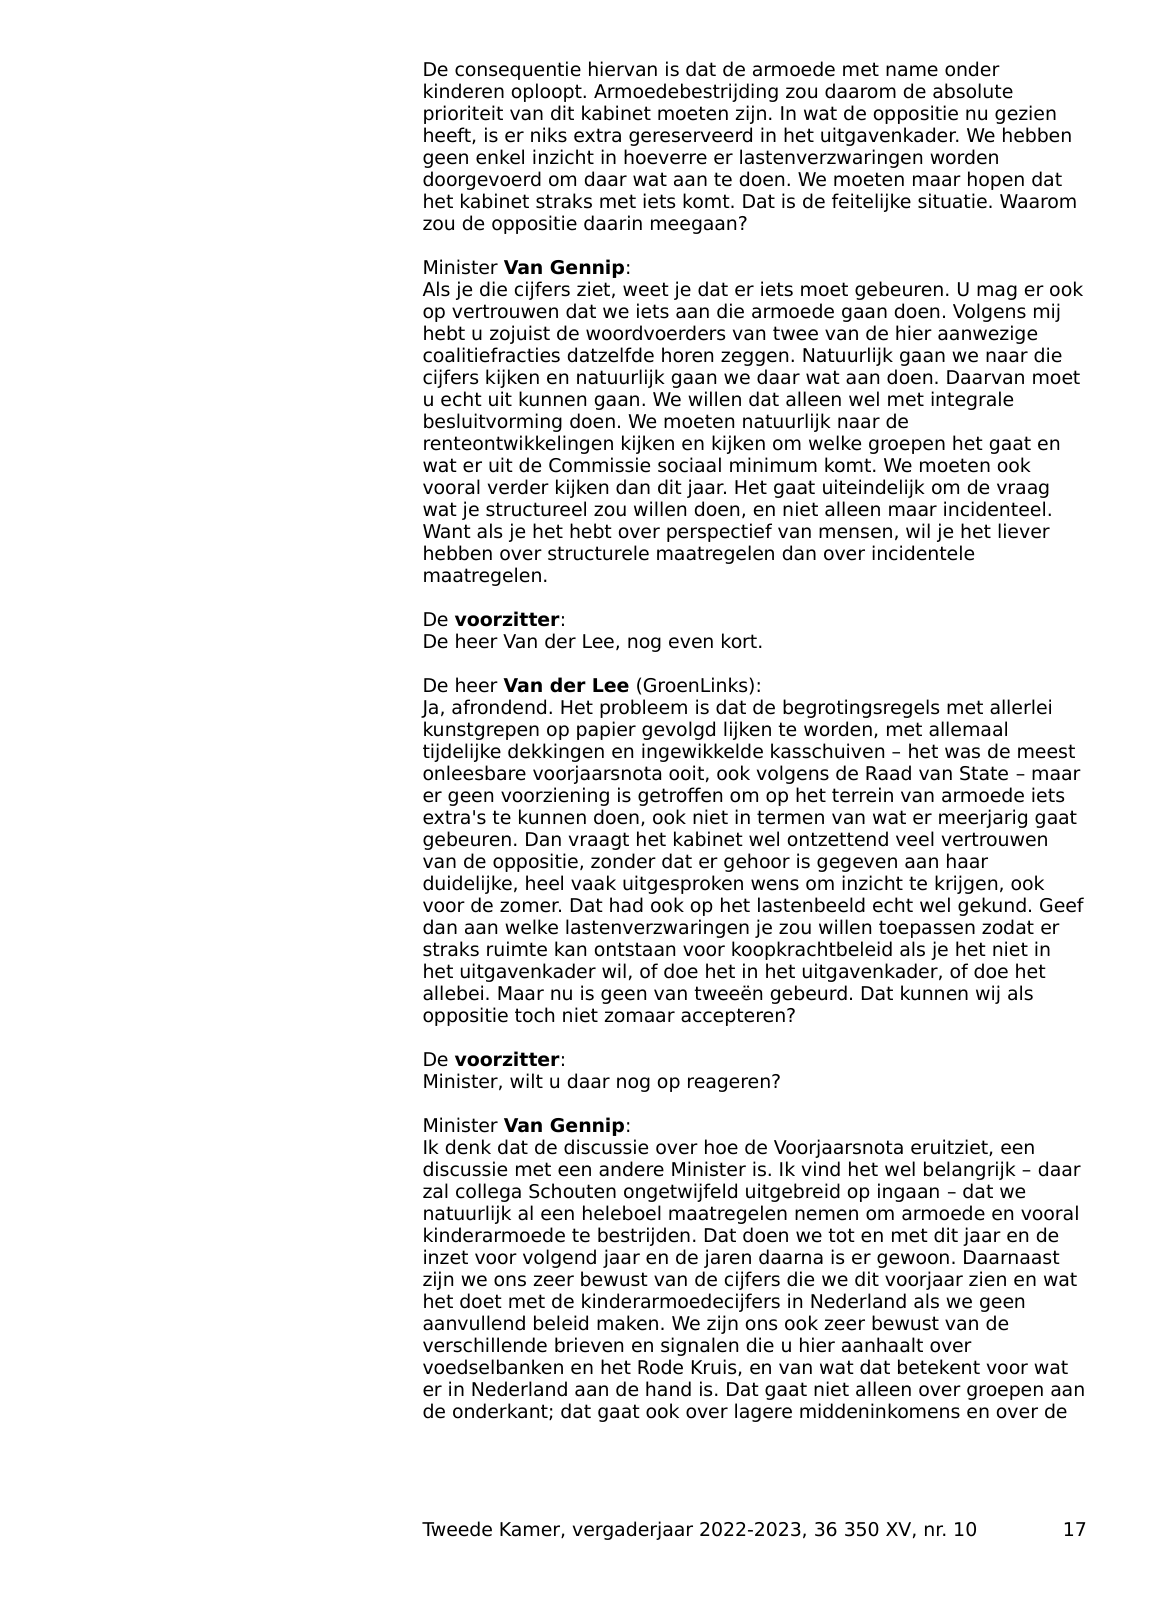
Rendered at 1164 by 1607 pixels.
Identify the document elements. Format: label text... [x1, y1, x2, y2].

text De consequentie hiervan is dat de armoede met name onder kinderen oploopt. Armoedebestrijding zou daarom de absolute prioriteit van dit kabinet moeten zijn. In wat de oppositie nu gezien heeft, is er niks extra gereserveerd in het uitgavenkader. We hebben geen enkel inzicht in hoeverre er lastenverzwaringen worden doorgevoerd om daar wat aan te doen. We moeten maar hopen dat het kabinet straks met iets komt. Dat is de feitelijke situatie. Waarom zou de oppositie daarin meegaan? [422, 59, 1087, 235]
text De heer Van der Lee, nog even kort. [422, 631, 1087, 653]
text De voorzitter: [422, 609, 1087, 631]
text Ja, afrondend. Het probleem is dat de begrotingsregels met allerlei kunstgrepen op papier gevolgd lijken te worden, met allemaal tijdelijke dekkingen en ingewikkelde kasschuiven – het was de meest onleesbare voorjaarsnota ooit, ook volgens de Raad van State – maar er geen voorziening is getroffen om op het terrein van armoede iets extra's te kunnen doen, ook niet in termen van wat er meerjarig gaat gebeuren. Dan vraagt het kabinet wel ontzettend veel vertrouwen van de oppositie, zonder dat er gehoor is gegeven aan haar duidelijke, heel vaak uitgesproken wens om inzicht te krijgen, ook voor de zomer. Dat had ook op het lastenbeeld echt wel gekund. Geef dan aan welke lastenverzwaringen je zou willen toepassen zodat er straks ruimte kan ontstaan voor koopkrachtbeleid als je het niet in het uitgavenkader wil, of doe het in het uitgavenkader, of doe het allebei. Maar nu is geen van tweeën gebeurd. Dat kunnen wij als oppositie toch niet zomaar accepteren? [422, 697, 1087, 1027]
text Ik denk dat de discussie over hoe de Voorjaarsnota eruitziet, een discussie met een andere Minister is. Ik vind het wel belangrijk – daar zal collega Schouten ongetwijfeld uitgebreid op ingaan – dat we natuurlijk al een heleboel maatregelen nemen om armoede en vooral kinderarmoede te bestrijden. Dat doen we tot en met dit jaar en de inzet voor volgend jaar en de jaren daarna is er gewoon. Daarnaast zijn we ons zeer bewust van de cijfers die we dit voorjaar zien en wat het doet met de kinderarmoedecijfers in Nederland als we geen aanvullend beleid maken. We zijn ons ook zeer bewust van de verschillende brieven en signalen die u hier aanhaalt over voedselbanken en het Rode Kruis, en van wat dat betekent voor wat er in Nederland aan de hand is. Dat gaat niet alleen over groepen aan de onderkant; dat gaat ook over lagere middeninkomens en over de [422, 1137, 1087, 1423]
text Minister Van Gennip: [422, 1115, 1087, 1137]
text Minister Van Gennip: [422, 257, 1087, 279]
text Als je die cijfers ziet, weet je dat er iets moet gebeuren. U mag er ook op vertrouwen dat we iets aan die armoede gaan doen. Volgens mij hebt u zojuist de woordvoerders van twee van de hier aanwezige coalitiefracties datzelfde horen zeggen. Natuurlijk gaan we naar die cijfers kijken en natuurlijk gaan we daar wat aan doen. Daarvan moet u echt uit kunnen gaan. We willen dat alleen wel met integrale besluitvorming doen. We moeten natuurlijk naar de renteontwikkelingen kijken en kijken om welke groepen het gaat en wat er uit de Commissie sociaal minimum komt. We moeten ook vooral verder kijken dan dit jaar. Het gaat uiteindelijk om de vraag wat je structureel zou willen doen, en niet alleen maar incidenteel. Want als je het hebt over perspectief van mensen, wil je het liever hebben over structurele maatregelen dan over incidentele maatregelen. [422, 279, 1087, 587]
text Minister, wilt u daar nog op reageren? [422, 1071, 1087, 1093]
text De voorzitter: [422, 1049, 1087, 1071]
text De heer Van der Lee (GroenLinks): [422, 675, 1087, 697]
